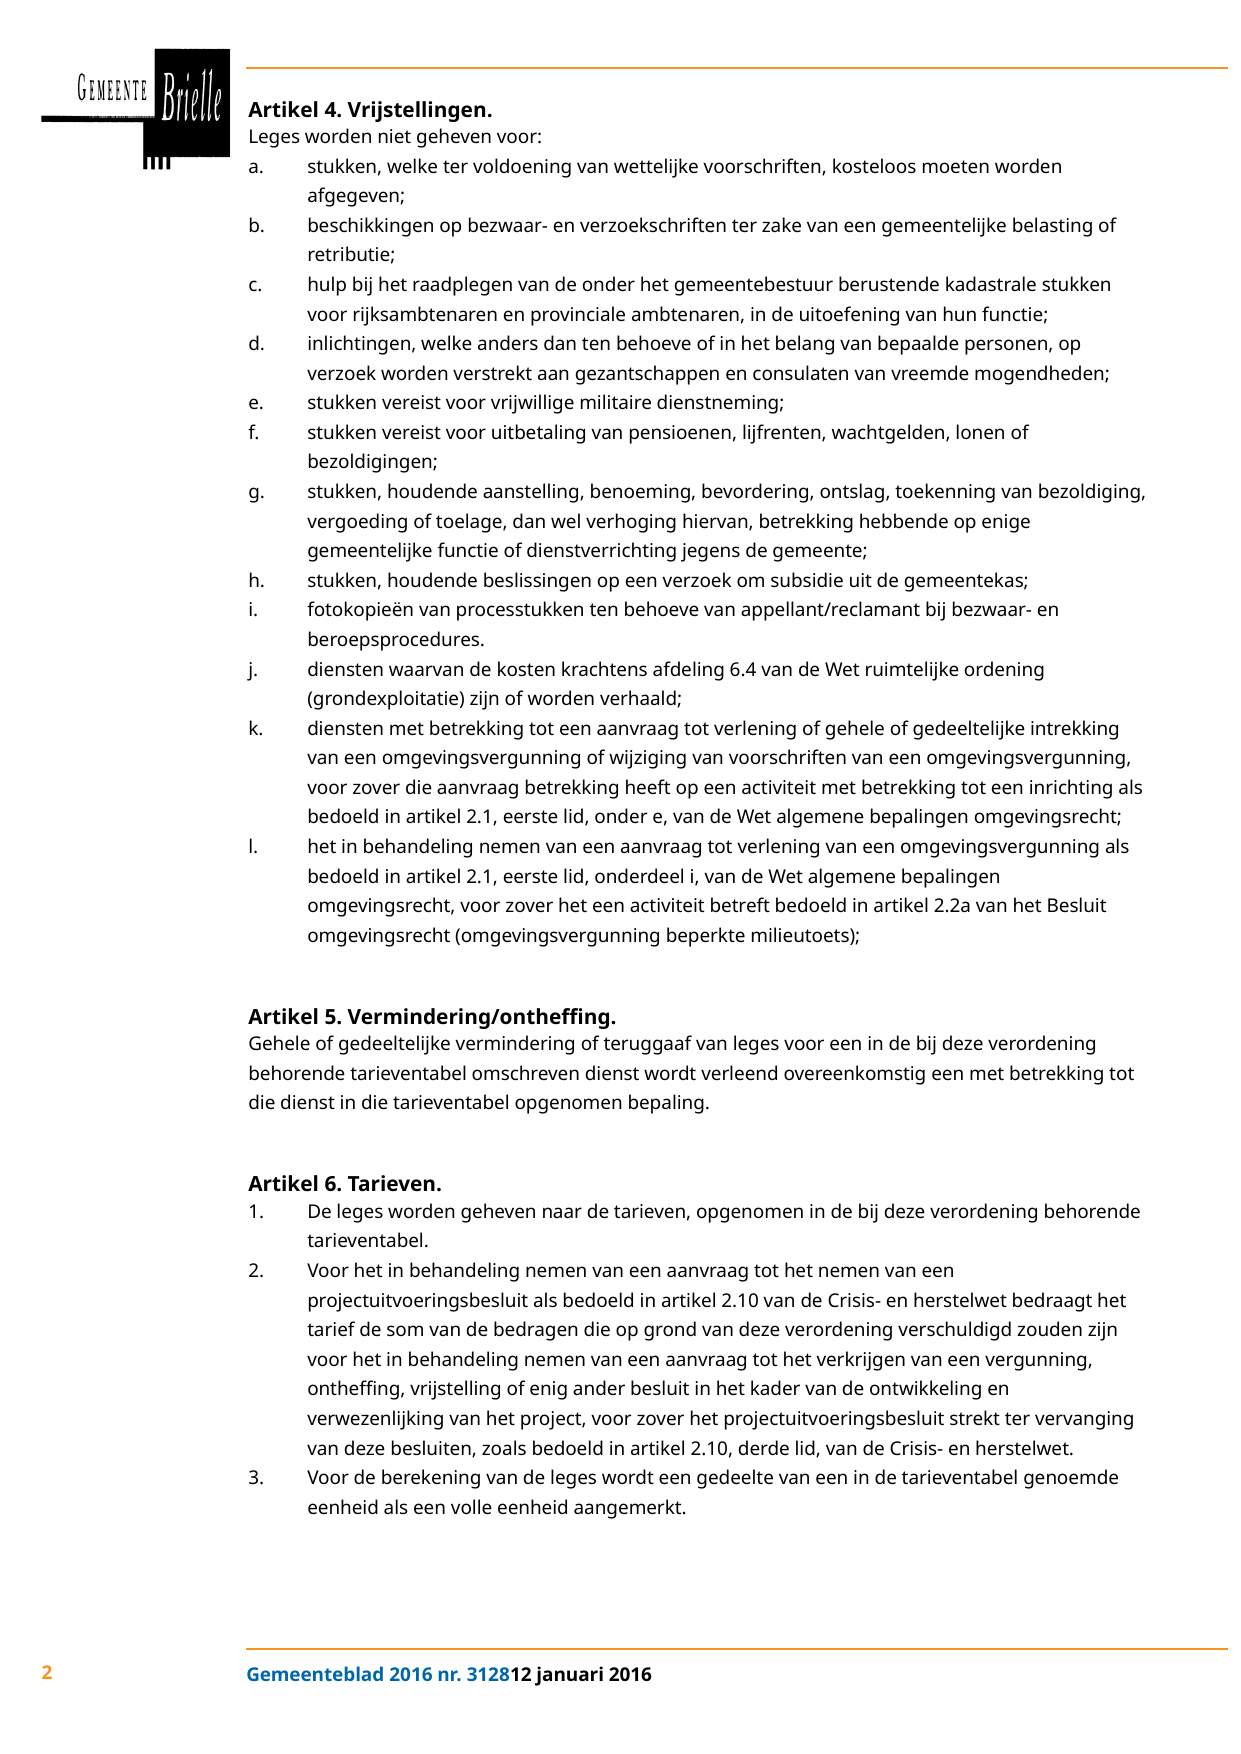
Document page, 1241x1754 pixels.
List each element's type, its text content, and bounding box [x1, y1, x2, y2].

list het in behandeling nemen van een aanvraag tot verlening van een omgevingsvergunning als bedoeld in artikel 2.1, eerste lid, onderdeel i, van de Wet algemene bepalingen omgevingsrecht, voor zover het een activiteit betreft bedoeld in artikel 2.2a van het Besluit omgevingsrecht (omgevingsvergunning beperkte milieutoets); [248, 833, 1152, 948]
list Voor het in behandeling nemen van een aanvraag tot het nemen van een projectuitvoeringsbesluit als bedoeld in artikel 2.10 van de Crisis- en herstelwet bedraagt het tarief de som van de bedragen die op grond van deze verordening verschuldigd zouden zijn voor het in behandeling nemen van een aanvraag tot het verkrijgen van een vergunning, ontheffing, vrijstelling of enig ander besluit in het kader van de ontwikkeling en verwezenlijking van het project, voor zover het projectuitvoeringsbesluit strekt ter vervanging van deze besluiten, zoals bedoeld in artikel 2.10, derde lid, van de Crisis- en herstelwet. [248, 1257, 1152, 1460]
list stukken, houdende aanstelling, benoeming, bevordering, ontslag, toekenning van bezoldiging, vergoeding of toelage, dan wel verhoging hiervan, betrekking hebbende op enige gemeentelijke functie of dienstverrichting jegens de gemeente; [248, 478, 1152, 563]
list Voor de berekening van de leges wordt een gedeelte van een in de tarieventabel genoemde eenheid als een volle eenheid aangemerkt. [248, 1464, 1152, 1519]
text Artikel 6. Tarieven. [248, 1169, 1152, 1198]
list fotokopieën van processtukken ten behoeve van appellant/reclamant bij bezwaar- en beroepsprocedures. [248, 597, 1152, 652]
list diensten waarvan de kosten krachtens afdeling 6.4 van de Wet ruimtelijke ordening (grondexploitatie) zijn of worden verhaald; [248, 656, 1152, 711]
list inlichtingen, welke anders dan ten behoeve of in het belang van bepaalde personen, op verzoek worden verstrekt aan gezantschappen en consulaten van vreemde mogendheden; [248, 330, 1152, 386]
list beschikkingen op bezwaar- en verzoekschriften ter zake van een gemeentelijke belasting of retributie; [248, 212, 1152, 267]
list stukken, houdende beslissingen op een verzoek om subsidie uit de gemeentekas; [248, 567, 1152, 593]
list stukken vereist voor uitbetaling van pensioenen, lijfrenten, wachtgelden, lonen of bezoldigingen; [248, 419, 1152, 474]
text Artikel 5. Vermindering/ontheffing. [248, 1002, 1152, 1030]
list De leges worden geheven naar de tarieven, opgenomen in de bij deze verordening behorende tarieventabel. [248, 1198, 1152, 1253]
text Artikel 4. Vrijstellingen. [248, 95, 1152, 123]
list hulp bij het raadplegen van de onder het gemeentebestuur berustende kadastrale stukken voor rijksambtenaren en provinciale ambtenaren, in de uitoefening van hun functie; [248, 271, 1152, 326]
picture [41, 47, 231, 172]
list diensten met betrekking tot een aanvraag tot verlening of gehele of gedeeltelijke intrekking van een omgevingsvergunning of wijziging van voorschriften van een omgevingsvergunning, voor zover die aanvraag betrekking heeft op een activiteit met betrekking tot een inrichting als bedoeld in artikel 2.1, eerste lid, onder e, van de Wet algemene bepalingen omgevingsrecht; [248, 715, 1152, 829]
list stukken vereist voor vrijwillige militaire dienstneming; [248, 389, 1152, 415]
text Leges worden niet geheven voor: [248, 123, 1152, 149]
list stukken, welke ter voldoening van wettelijke voorschriften, kosteloos moeten worden afgegeven; [248, 153, 1152, 208]
text Gehele of gedeeltelijke vermindering of teruggaaf van leges voor een in de bij deze verordening behorende tarieventabel omschreven dienst wordt verleend overeenkomstig een met betrekking tot die dienst in die tarieventabel opgenomen bepaling. [248, 1030, 1152, 1115]
